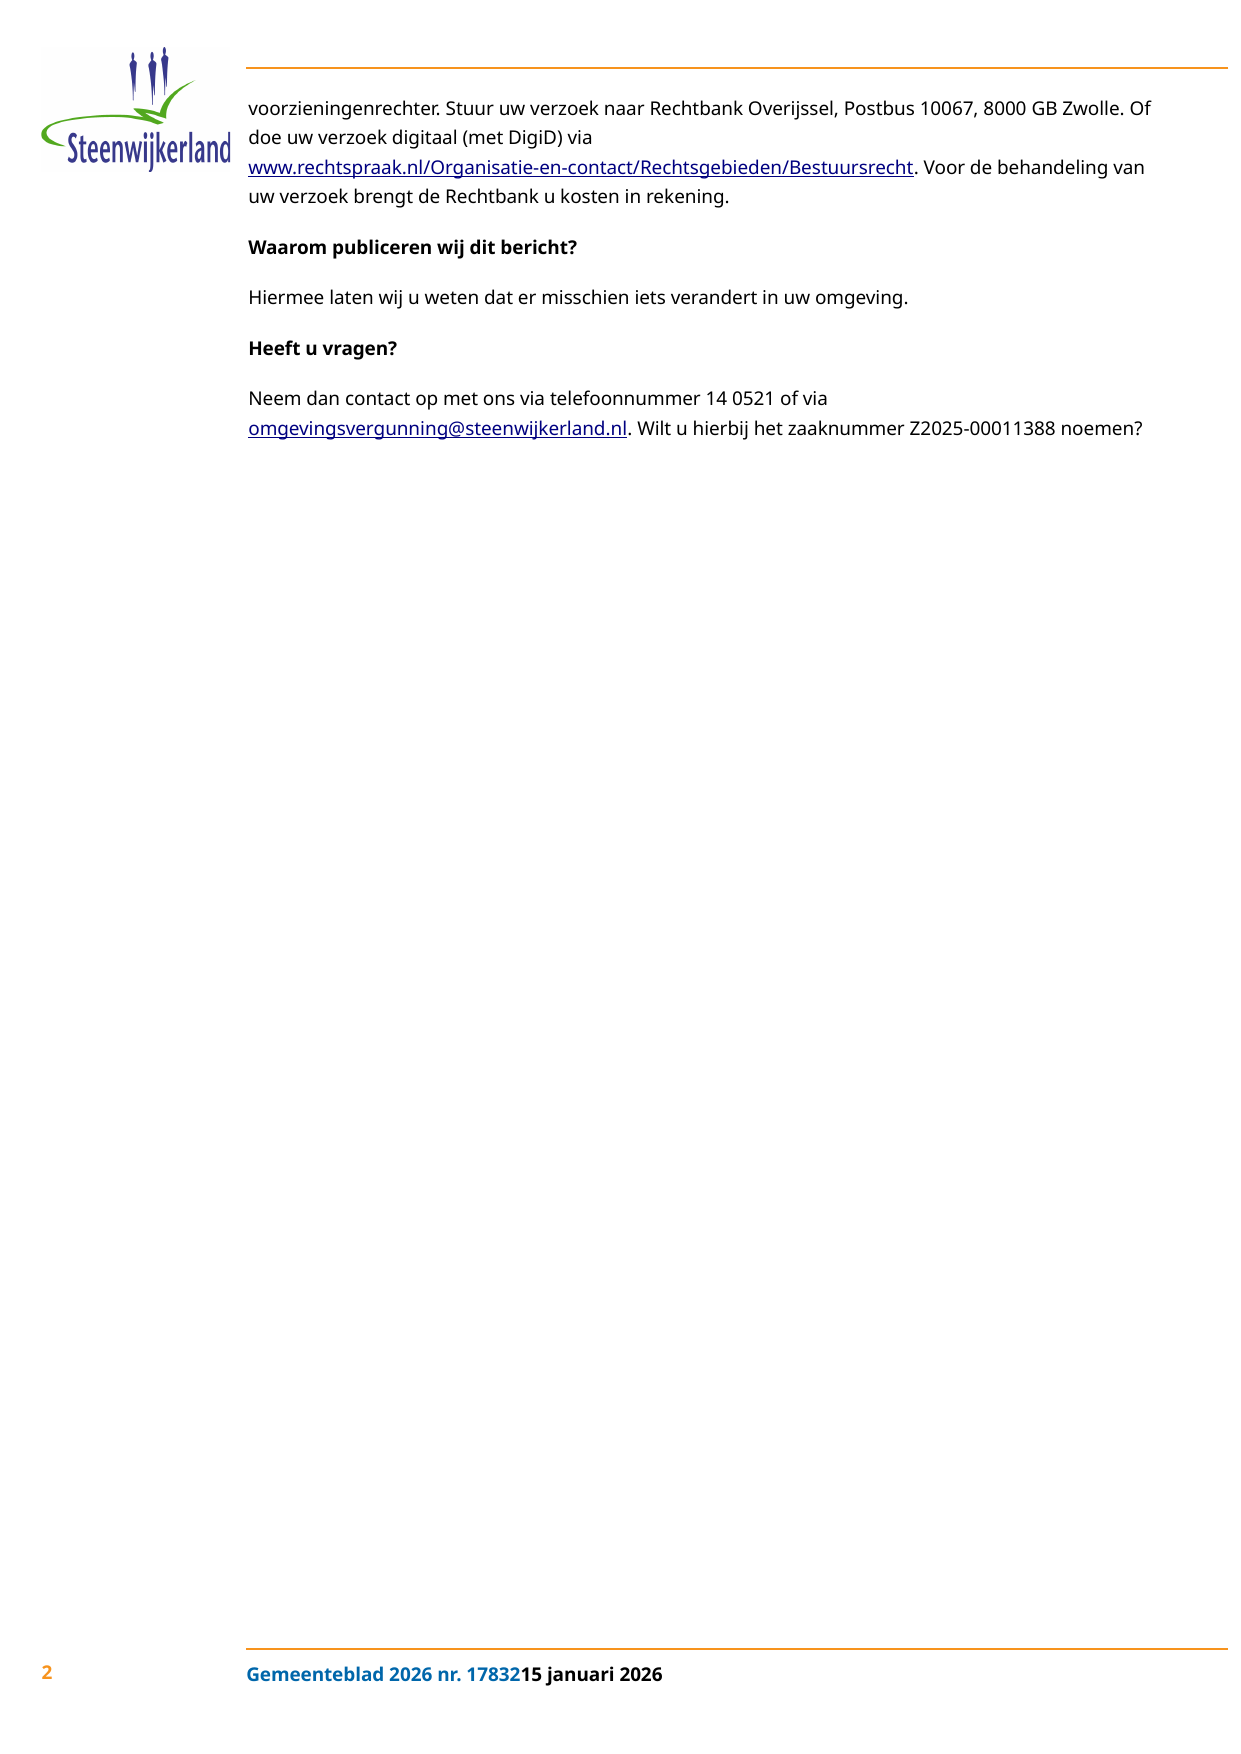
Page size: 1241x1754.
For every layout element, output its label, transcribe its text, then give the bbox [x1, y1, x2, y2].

text Hiermee laten wij u weten dat er misschien iets verandert in uw omgeving. [248, 284, 1152, 310]
picture [41, 47, 231, 172]
text voorzieningenrechter. Stuur uw verzoek naar Rechtbank Overijssel, Postbus 10067, 8000 GB Zwolle. Of doe uw verzoek digitaal (met DigiD) via www.rechtspraak.nl/Organisatie-en-contact/Rechtsgebieden/Bestuursrecht. Voor de behandeling van uw verzoek brengt de Rechtbank u kosten in rekening. [248, 95, 1152, 209]
text Neem dan contact op met ons via telefoonnummer 14 0521 of via omgevingsvergunning@steenwijkerland.nl. Wilt u hierbij het zaaknummer Z2025-00011388 noemen? [248, 385, 1152, 441]
text Heeft u vragen? [248, 335, 1152, 361]
text Waarom publiceren wij dit bericht? [248, 234, 1152, 260]
